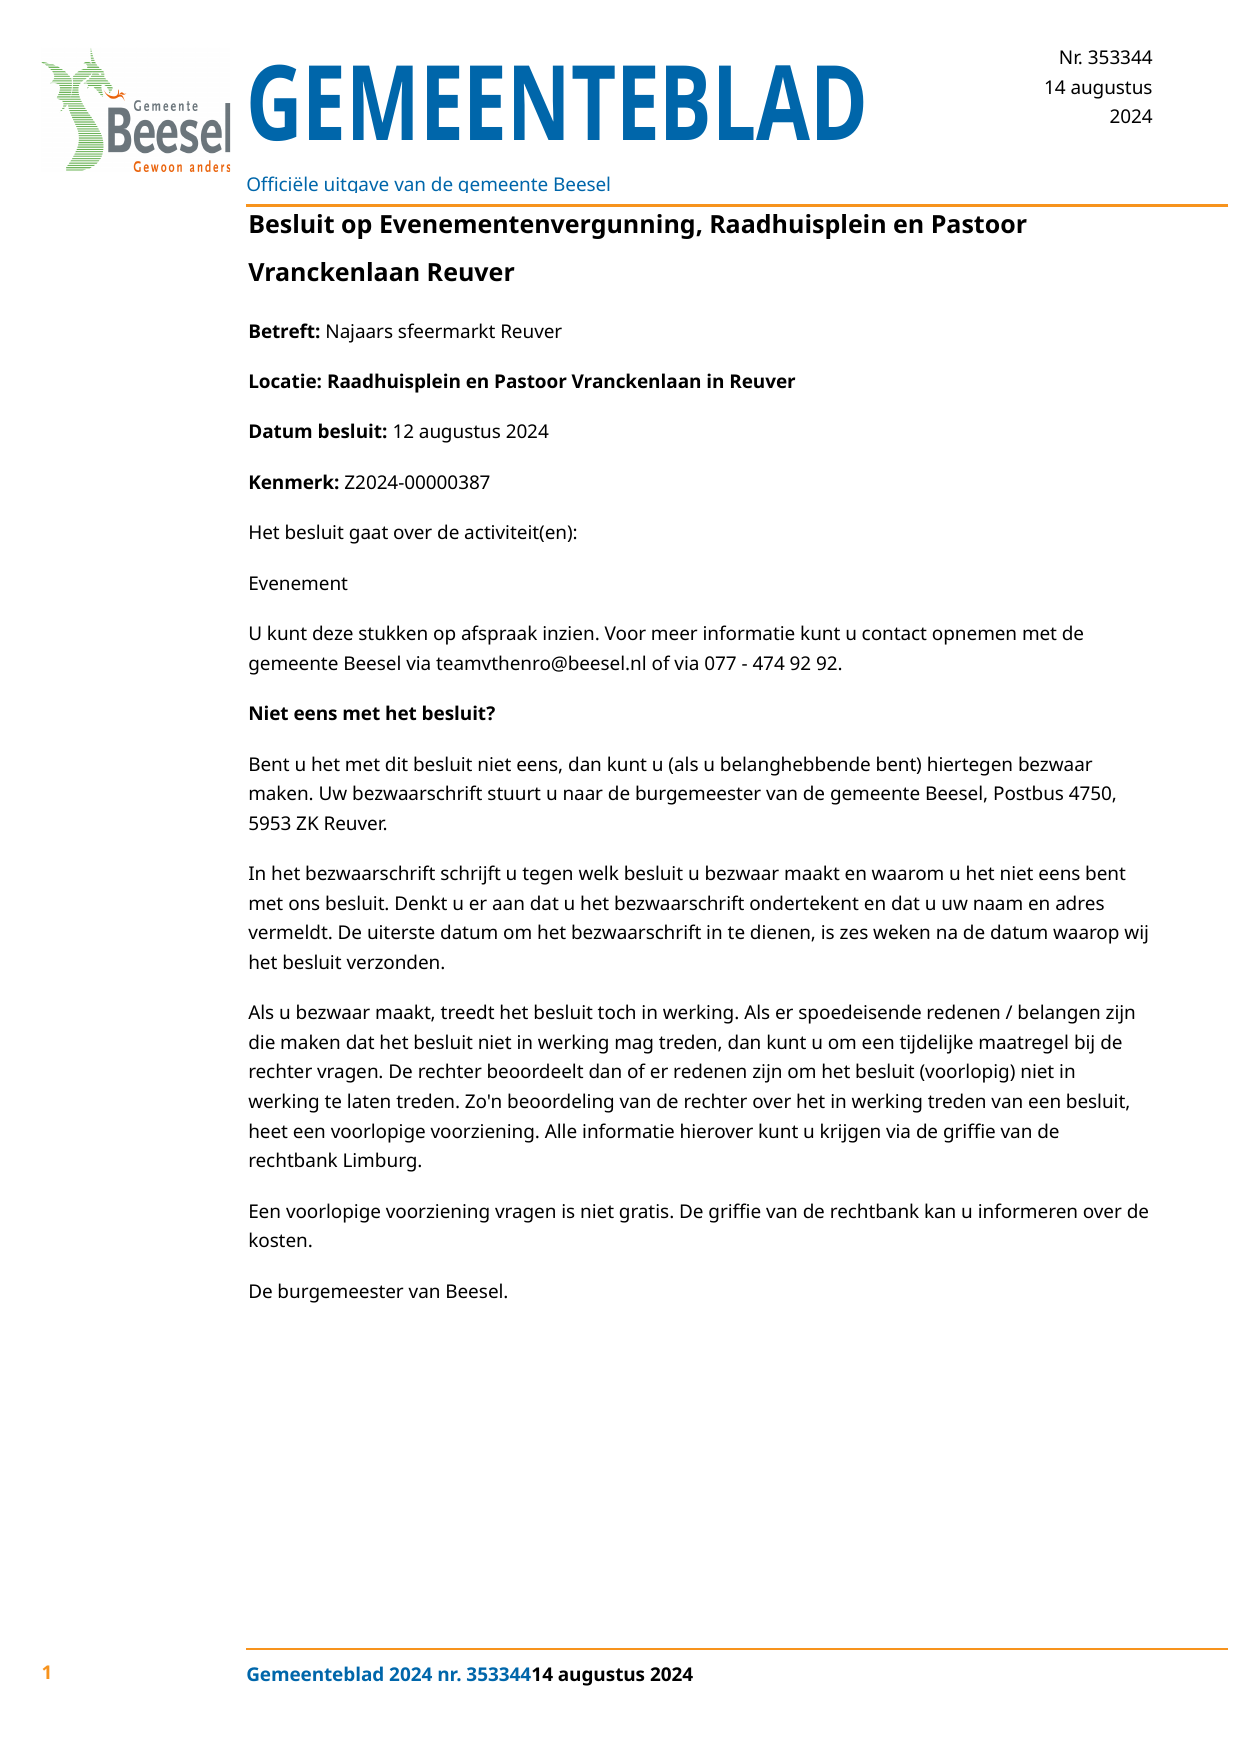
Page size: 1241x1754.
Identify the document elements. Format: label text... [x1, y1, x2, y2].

text Evenement [248, 570, 1152, 596]
text Bent u het met dit besluit niet eens, dan kunt u (als u belanghebbende bent) hiertegen bezwaar maken. Uw bezwaarschrift stuurt u naar de burgemeester van de gemeente Beesel, Postbus 4750, 5953 ZK Reuver. [248, 751, 1152, 836]
text Het besluit gaat over de activiteit(en): [248, 519, 1152, 545]
text U kunt deze stukken op afspraak inzien. Voor meer informatie kunt u contact opnemen met de gemeente Beesel via teamvthenro@beesel.nl of via 077 - 474 92 92. [248, 620, 1152, 676]
text In het bezwaarschrift schrijft u tegen welk besluit u bezwaar maakt en waarom u het niet eens bent met ons besluit. Denkt u er aan dat u het bezwaarschrift ondertekent en dat u uw naam en adres vermeldt. De uiterste datum om het bezwaarschrift in te dienen, is zes weken na de datum waarop wij het besluit verzonden. [248, 860, 1152, 975]
text Betreft: Najaars sfeermarkt Reuver [248, 318, 1152, 344]
text Kenmerk: Z2024-00000387 [248, 469, 1152, 495]
text De burgemeester van Beesel. [248, 1278, 1152, 1304]
text Als u bezwaar maakt, treedt het besluit toch in werking. Als er spoedeisende redenen / belangen zijn die maken dat het besluit niet in werking mag treden, dan kunt u om een tijdelijke maatregel bij de rechter vragen. De rechter beoordeelt dan of er redenen zijn om het besluit (voorlopig) niet in werking te laten treden. Zo'n beoordeling van de rechter over het in werking treden van een besluit, heet een voorlopige voorziening. Alle informatie hierover kunt u krijgen via de griffie van de rechtbank Limburg. [248, 999, 1152, 1173]
text Locatie: Raadhuisplein en Pastoor Vranckenlaan in Reuver [248, 368, 1152, 394]
text Besluit op Evenementenvergunning, Raadhuisplein en Pastoor Vranckenlaan Reuver [248, 207, 1152, 288]
text Een voorlopige voorziening vragen is niet gratis. De griffie van de rechtbank kan u informeren over de kosten. [248, 1198, 1152, 1253]
text Datum besluit: 12 augustus 2024 [248, 419, 1152, 444]
text Niet eens met het besluit? [248, 700, 1152, 726]
picture [41, 47, 231, 172]
